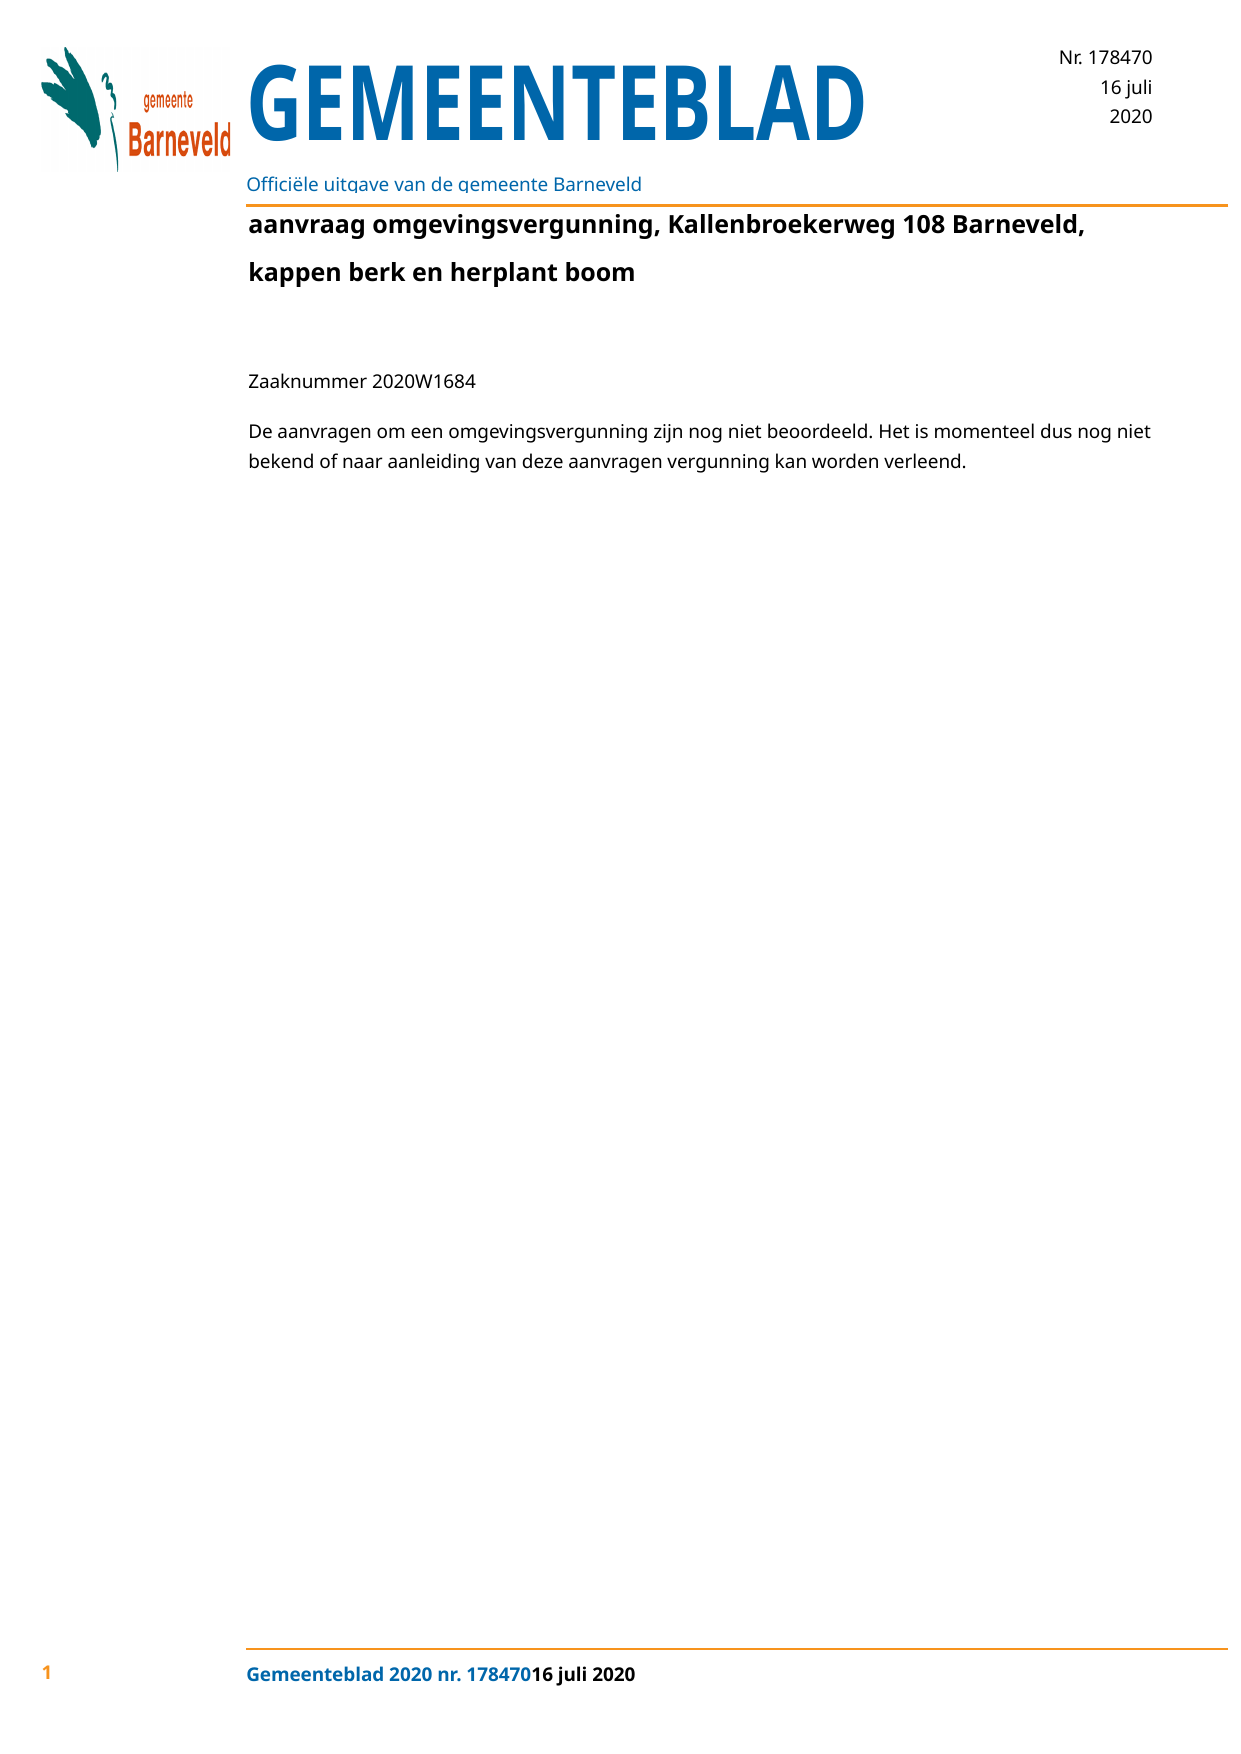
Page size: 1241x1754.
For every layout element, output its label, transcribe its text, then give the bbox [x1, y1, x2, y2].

text aanvraag omgevingsvergunning, Kallenbroekerweg 108 Barneveld, kappen berk en herplant boom [248, 207, 1152, 288]
text Zaaknummer 2020W1684 [248, 368, 1152, 394]
picture [41, 47, 231, 172]
text De aanvragen om een omgevingsvergunning zijn nog niet beoordeeld. Het is momenteel dus nog niet bekend of naar aanleiding van deze aanvragen vergunning kan worden verleend. [248, 419, 1152, 474]
